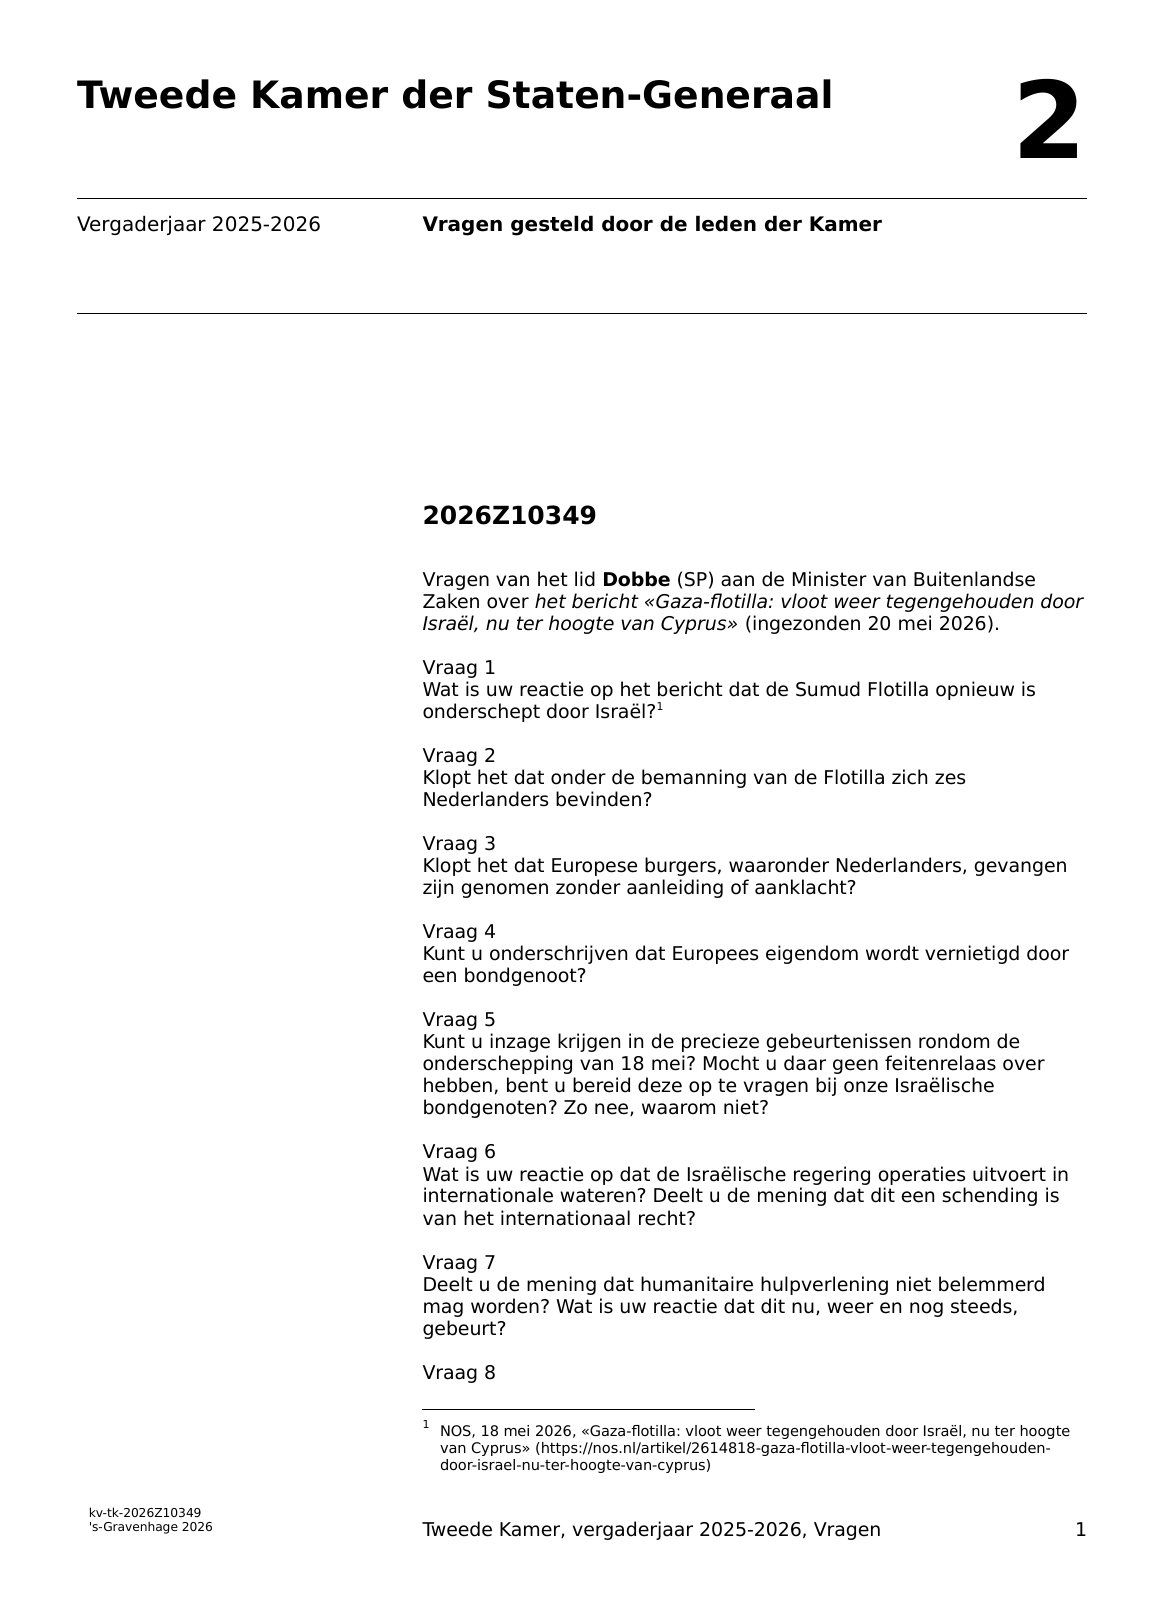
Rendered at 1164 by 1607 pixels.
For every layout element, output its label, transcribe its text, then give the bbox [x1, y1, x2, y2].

text Vraag 2 [422, 745, 1087, 767]
table_header 2 [886, 59, 1087, 198]
text NOS, 18 mei 2026, «Gaza-flotilla: vloot weer tegengehouden door Israël, nu ter hoogte van Cyprus» (https://nos.nl/artikel/2614818-gaza-flotilla-vloot-weer-tegengehouden-door-israel-nu-ter-hoogte-van-cyprus) [422, 1418, 1087, 1474]
table_cell Vragen gesteld door de leden der Kamer [422, 199, 1087, 313]
text Kunt u inzage krijgen in de precieze gebeurtenissen rondom de onderschepping van 18 mei? Mocht u daar geen feitenrelaas over hebben, bent u bereid deze op te vragen bij onze Israëlische bondgenoten? Zo nee, waarom niet? [422, 1031, 1087, 1119]
text kv-tk-2026Z10349 [88, 1506, 323, 1520]
table_header Tweede Kamer der Staten-Generaal [77, 59, 886, 198]
text Deelt u de mening dat humanitaire hulpverlening niet belemmerd mag worden? Wat is uw reactie dat dit nu, weer en nog steeds, gebeurt? [422, 1273, 1087, 1339]
text Klopt het dat onder de bemanning van de Flotilla zich zes Nederlanders bevinden? [422, 767, 1087, 811]
text Klopt het dat Europese burgers, waaronder Nederlanders, gevangen zijn genomen zonder aanleiding of aanklacht? [422, 855, 1087, 899]
text Vraag 6 [422, 1141, 1087, 1163]
table_cell Vergaderjaar 2025-2026 [77, 199, 422, 313]
text 2026Z10349 [422, 501, 1087, 531]
text Wat is uw reactie op dat de Israëlische regering operaties uitvoert in internationale wateren? Deelt u de mening dat dit een schending is van het internationaal recht? [422, 1163, 1087, 1229]
text Wat is uw reactie op het bericht dat de Sumud Flotilla opnieuw is onderschept door Israël? [422, 679, 1087, 723]
text Vraag 4 [422, 921, 1087, 943]
text Vraag 5 [422, 1009, 1087, 1031]
text Kunt u onderschrijven dat Europees eigendom wordt vernietigd door een bondgenoot? [422, 943, 1087, 987]
text Vraag 8 [422, 1362, 1087, 1384]
text Vragen van het lid Dobbe (SP) aan de Minister van Buitenlandse Zaken over het bericht «Gaza-flotilla: vloot weer tegengehouden door Israël, nu ter hoogte van Cyprus» (ingezonden 20 mei 2026). [422, 569, 1087, 635]
text Vraag 7 [422, 1252, 1087, 1273]
text 's-Gravenhage 2026 [88, 1520, 323, 1534]
text Vraag 3 [422, 833, 1087, 855]
text Vraag 1 [422, 657, 1087, 679]
